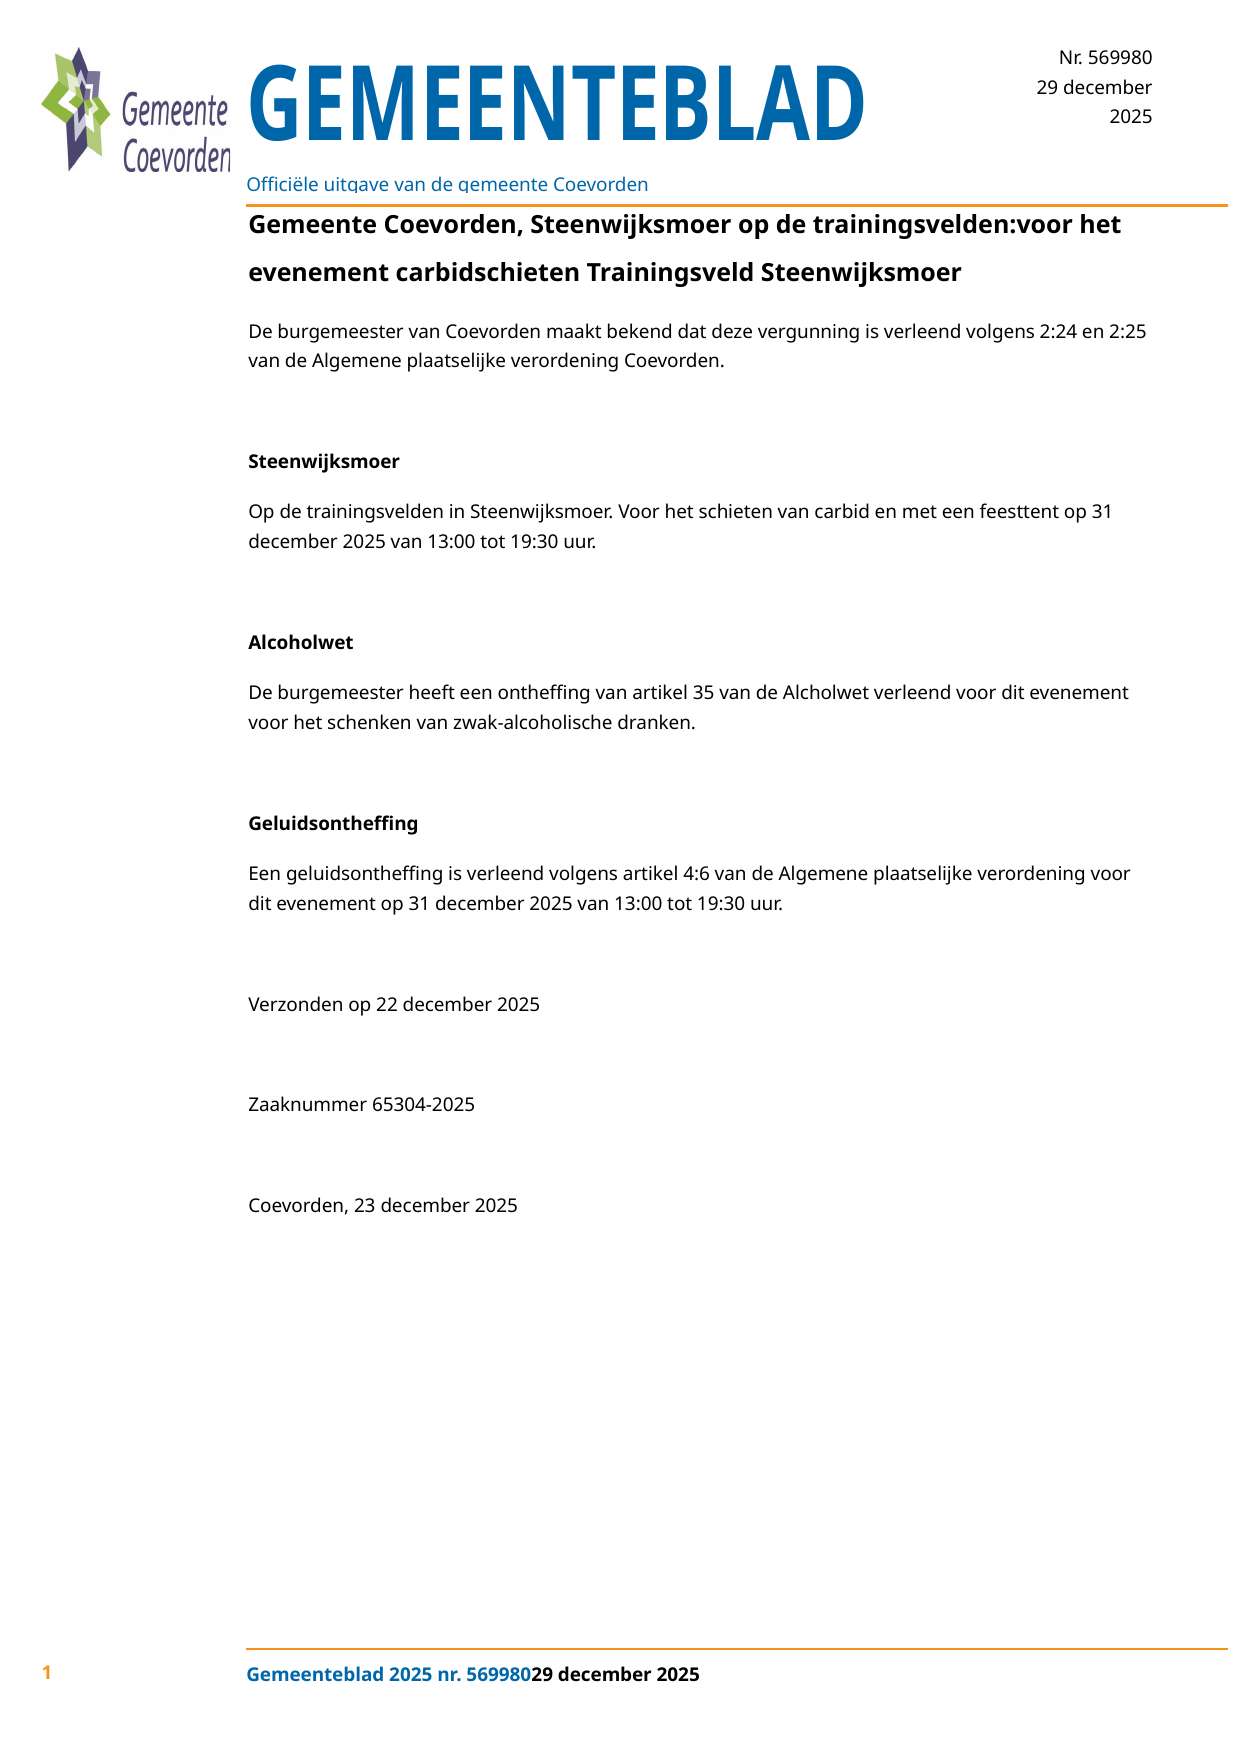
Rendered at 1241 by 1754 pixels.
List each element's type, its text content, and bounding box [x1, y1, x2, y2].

text Verzonden op 22 december 2025 [248, 991, 1152, 1017]
text Zaaknummer 65304-2025 [248, 1092, 1152, 1117]
text Gemeente Coevorden, Steenwijksmoer op de trainingsvelden:voor het evenement carbidschieten Trainingsveld Steenwijksmoer [248, 207, 1152, 288]
picture [41, 47, 231, 172]
text Een geluidsontheffing is verleend volgens artikel 4:6 van de Algemene plaatselijke verordening voor dit evenement op 31 december 2025 van 13:00 tot 19:30 uur. [248, 860, 1152, 916]
text Op de trainingsvelden in Steenwijksmoer. Voor het schieten van carbid en met een feesttent op 31 december 2025 van 13:00 tot 19:30 uur. [248, 499, 1152, 554]
text Steenwijksmoer [248, 448, 1152, 474]
text Geluidsontheffing [248, 810, 1152, 836]
text Alcoholwet [248, 629, 1152, 655]
text Coevorden, 23 december 2025 [248, 1192, 1152, 1218]
text De burgemeester van Coevorden maakt bekend dat deze vergunning is verleend volgens 2:24 en 2:25 van de Algemene plaatselijke verordening Coevorden. [248, 318, 1152, 373]
text De burgemeester heeft een ontheffing van artikel 35 van de Alcholwet verleend voor dit evenement voor het schenken van zwak-alcoholische dranken. [248, 679, 1152, 735]
